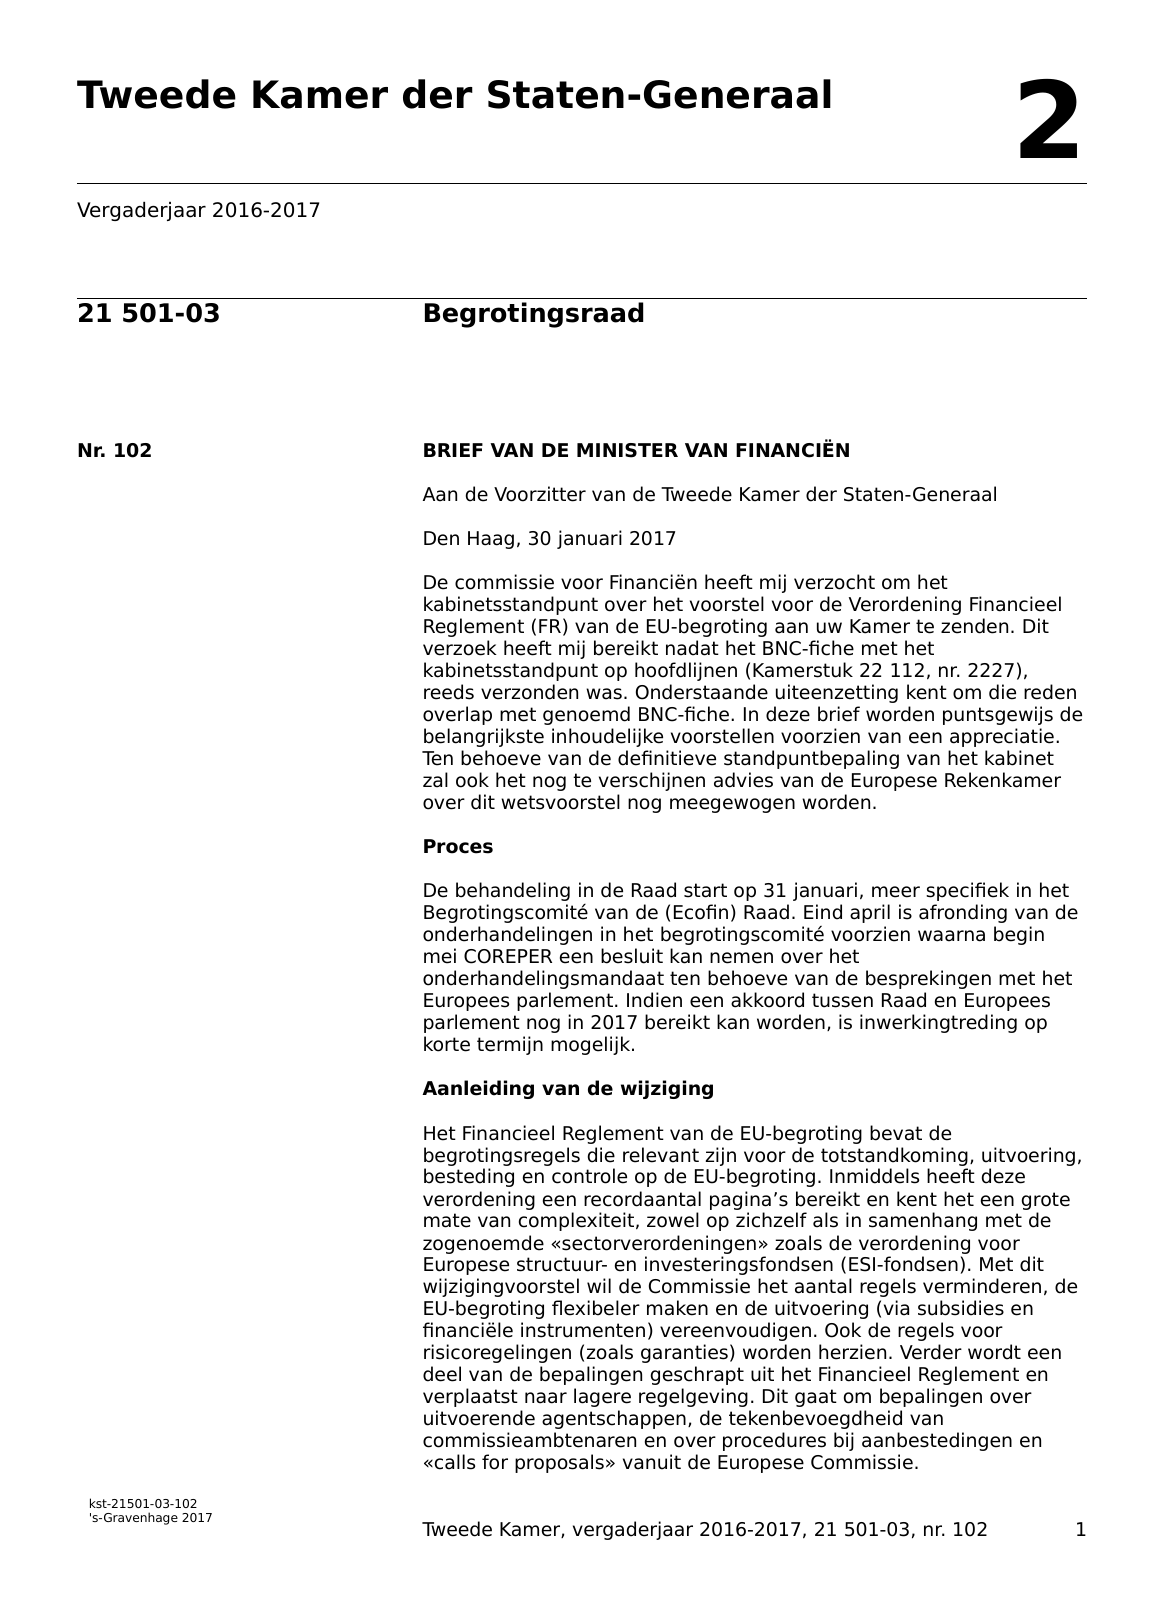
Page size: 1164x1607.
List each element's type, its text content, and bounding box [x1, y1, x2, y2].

text kst-21501-03-102 [88, 1497, 323, 1511]
subtitle 21 501-03 Begrotingsraad [77, 299, 1087, 329]
subtitle Aanleiding van de wijziging [422, 1078, 1087, 1100]
table_header 2 [886, 59, 1087, 183]
text Den Haag, 30 januari 2017 [422, 528, 1087, 550]
text De commissie voor Financiën heeft mij verzocht om het kabinetsstandpunt over het voorstel voor de Verordening Financieel Reglement (FR) van de EU-begroting aan uw Kamer te zenden. Dit verzoek heeft mij bereikt nadat het BNC-fiche met het kabinetsstandpunt op hoofdlijnen (Kamerstuk 22 112, nr. 2227), reeds verzonden was. Onderstaande uiteenzetting kent om die reden overlap met genoemd BNC-fiche. In deze brief worden puntsgewijs de belangrijkste inhoudelijke voorstellen voorzien van een appreciatie. Ten behoeve van de definitieve standpuntbepaling van het kabinet zal ook het nog te verschijnen advies van de Europese Rekenkamer over dit wetsvoorstel nog meegewogen worden. [422, 572, 1087, 814]
table_cell Vergaderjaar 2016-2017 [77, 184, 1087, 298]
table_header Tweede Kamer der Staten-Generaal [77, 59, 886, 183]
text Aan de Voorzitter van de Tweede Kamer der Staten-Generaal [422, 484, 1087, 506]
subtitle Nr. 102 BRIEF VAN DE MINISTER VAN FINANCIËN [77, 440, 1087, 462]
text 's-Gravenhage 2017 [88, 1511, 323, 1525]
subtitle Proces [422, 836, 1087, 858]
text Het Financieel Reglement van de EU-begroting bevat de begrotingsregels die relevant zijn voor de totstandkoming, uitvoering, besteding en controle op de EU-begroting. Inmiddels heeft deze verordening een recordaantal pagina’s bereikt en kent het een grote mate van complexiteit, zowel op zichzelf als in samenhang met de zogenoemde «sectorverordeningen» zoals de verordening voor Europese structuur- en investeringsfondsen (ESI-fondsen). Met dit wijzigingvoorstel wil de Commissie het aantal regels verminderen, de EU-begroting flexibeler maken en de uitvoering (via subsidies en financiële instrumenten) vereenvoudigen. Ook de regels voor risicoregelingen (zoals garanties) worden herzien. Verder wordt een deel van de bepalingen geschrapt uit het Financieel Reglement en verplaatst naar lagere regelgeving. Dit gaat om bepalingen over uitvoerende agentschappen, de tekenbevoegdheid van commissieambtenaren en over procedures bij aanbestedingen en «calls for proposals» vanuit de Europese Commissie. [422, 1122, 1087, 1474]
text De behandeling in de Raad start op 31 januari, meer specifiek in het Begrotingscomité van de (Ecofin) Raad. Eind april is afronding van de onderhandelingen in het begrotingscomité voorzien waarna begin mei COREPER een besluit kan nemen over het onderhandelingsmandaat ten behoeve van de besprekingen met het Europees parlement. Indien een akkoord tussen Raad en Europees parlement nog in 2017 bereikt kan worden, is inwerkingtreding op korte termijn mogelijk. [422, 880, 1087, 1056]
